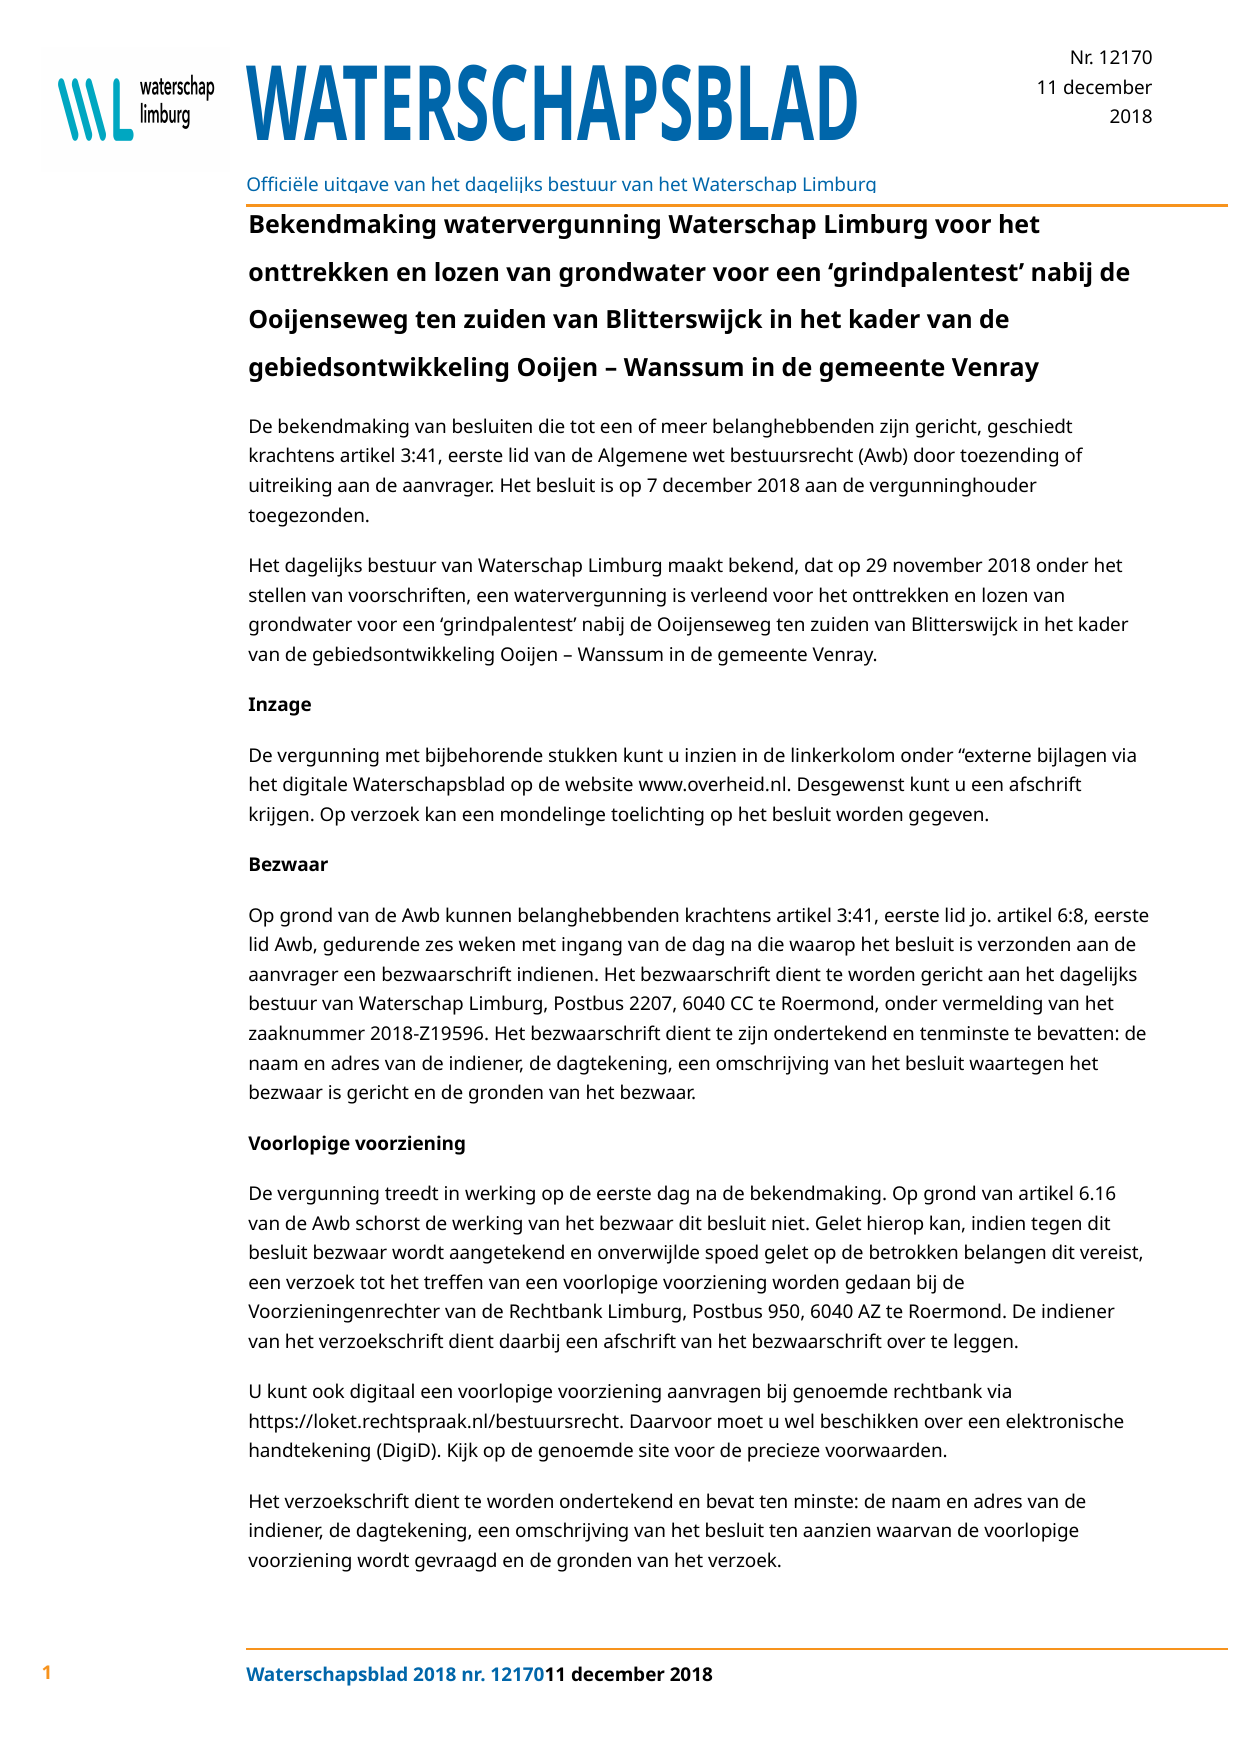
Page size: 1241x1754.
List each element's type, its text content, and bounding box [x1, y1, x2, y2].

text Het verzoekschrift dient te worden ondertekend en bevat ten minste: de naam en adres van de indiener, de dagtekening, een omschrijving van het besluit ten aanzien waarvan de voorlopige voorziening wordt gevraagd en de gronden van het verzoek. [248, 1488, 1152, 1573]
text De vergunning met bijbehorende stukken kunt u inzien in de linkerkolom onder “externe bijlagen via het digitale Waterschapsblad op de website www.overheid.nl. Desgewenst kunt u een afschrift krijgen. Op verzoek kan een mondelinge toelichting op het besluit worden gegeven. [248, 742, 1152, 827]
text Bezwaar [248, 851, 1152, 877]
picture [41, 47, 231, 172]
text De bekendmaking van besluiten die tot een of meer belanghebbenden zijn gericht, geschiedt krachtens artikel 3:41, eerste lid van de Algemene wet bestuursrecht (Awb) door toezending of uitreiking aan de aanvrager. Het besluit is op 7 december 2018 aan de vergunninghouder toegezonden. [248, 413, 1152, 528]
text U kunt ook digitaal een voorlopige voorziening aanvragen bij genoemde rechtbank via https://loket.rechtspraak.nl/bestuursrecht. Daarvoor moet u wel beschikken over een elektronische handtekening (DigiD). Kijk op de genoemde site voor de precieze voorwaarden. [248, 1378, 1152, 1463]
text Het dagelijks bestuur van Waterschap Limburg maakt bekend, dat op 29 november 2018 onder het stellen van voorschriften, een watervergunning is verleend voor het onttrekken en lozen van grondwater voor een ‘grindpalentest’ nabij de Ooijenseweg ten zuiden van Blitterswijck in het kader van de gebiedsontwikkeling Ooijen – Wanssum in de gemeente Venray. [248, 552, 1152, 667]
text Bekendmaking watervergunning Waterschap Limburg voor het onttrekken en lozen van grondwater voor een ‘grindpalentest’ nabij de Ooijenseweg ten zuiden van Blitterswijck in het kader van de gebiedsontwikkeling Ooijen – Wanssum in de gemeente Venray [248, 207, 1152, 384]
text Voorlopige voorziening [248, 1130, 1152, 1156]
text De vergunning treedt in werking op de eerste dag na de bekendmaking. Op grond van artikel 6.16 van de Awb schorst de werking van het bezwaar dit besluit niet. Gelet hierop kan, indien tegen dit besluit bezwaar wordt aangetekend en onverwijlde spoed gelet op de betrokken belangen dit vereist, een verzoek tot het treffen van een voorlopige voorziening worden gedaan bij de Voorzieningenrechter van de Rechtbank Limburg, Postbus 950, 6040 AZ te Roermond. De indiener van het verzoekschrift dient daarbij een afschrift van het bezwaarschrift over te leggen. [248, 1180, 1152, 1354]
text Inzage [248, 691, 1152, 717]
text Op grond van de Awb kunnen belanghebbenden krachtens artikel 3:41, eerste lid jo. artikel 6:8, eerste lid Awb, gedurende zes weken met ingang van de dag na die waarop het besluit is verzonden aan de aanvrager een bezwaarschrift indienen. Het bezwaarschrift dient te worden gericht aan het dagelijks bestuur van Waterschap Limburg, Postbus 2207, 6040 CC te Roermond, onder vermelding van het zaaknummer 2018-Z19596. Het bezwaarschrift dient te zijn ondertekend en tenminste te bevatten: de naam en adres van de indiener, de dagtekening, een omschrijving van het besluit waartegen het bezwaar is gericht en de gronden van het bezwaar. [248, 902, 1152, 1105]
